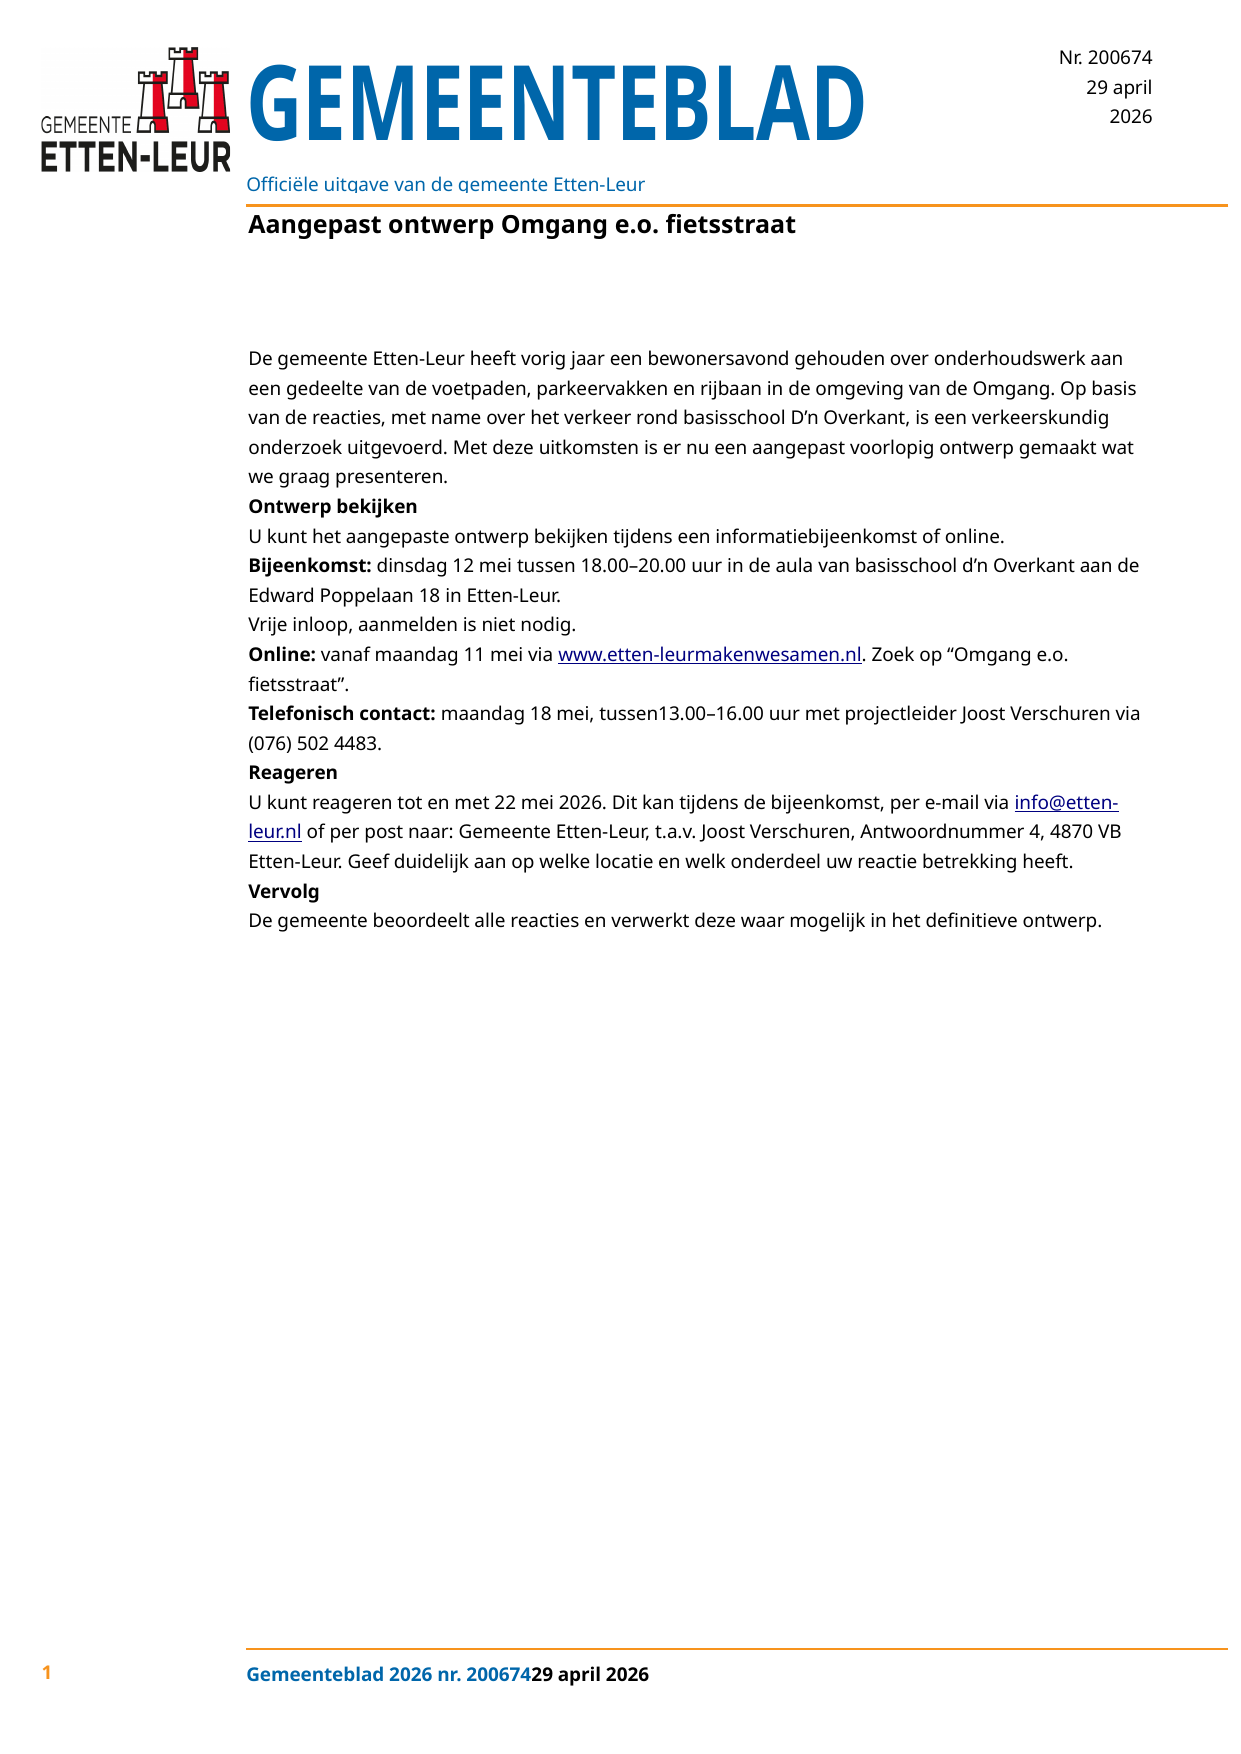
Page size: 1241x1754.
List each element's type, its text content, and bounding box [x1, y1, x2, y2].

text Aangepast ontwerp Omgang e.o. fietsstraat [248, 207, 1152, 241]
text Bijeenkomst: dinsdag 12 mei tussen 18.00–20.00 uur in de aula van basisschool d’n Overkant aan de Edward Poppelaan 18 in Etten-Leur. [248, 552, 1152, 608]
text Ontwerp bekijken [248, 493, 1152, 519]
text U kunt het aangepaste ontwerp bekijken tijdens een informatiebijeenkomst of online. [248, 523, 1152, 548]
text De gemeente beoordeelt alle reacties en verwerkt deze waar mogelijk in het definitieve ontwerp. [248, 907, 1152, 933]
text Reageren [248, 759, 1152, 785]
text Vrije inloop, aanmelden is niet nodig. [248, 612, 1152, 637]
text Telefonisch contact: maandag 18 mei, tussen13.00–16.00 uur met projectleider Joost Verschuren via (076) 502 4483. [248, 700, 1152, 756]
picture [41, 47, 231, 172]
text De gemeente Etten-Leur heeft vorig jaar een bewonersavond gehouden over onderhoudswerk aan een gedeelte van de voetpaden, parkeervakken en rijbaan in de omgeving van de Omgang. Op basis van de reacties, met name over het verkeer rond basisschool D’n Overkant, is een verkeerskundig onderzoek uitgevoerd. Met deze uitkomsten is er nu een aangepast voorlopig ontwerp gemaakt wat we graag presenteren. [248, 345, 1152, 489]
text Online: vanaf maandag 11 mei via www.etten-leurmakenwesamen.nl. Zoek op “Omgang e.o. fietsstraat”. [248, 641, 1152, 696]
text Vervolg [248, 878, 1152, 903]
text U kunt reageren tot en met 22 mei 2026. Dit kan tijdens de bijeenkomst, per e-mail via info@etten-leur.nl of per post naar: Gemeente Etten-Leur, t.a.v. Joost Verschuren, Antwoordnummer 4, 4870 VB Etten-Leur. Geef duidelijk aan op welke locatie en welk onderdeel uw reactie betrekking heeft. [248, 789, 1152, 874]
